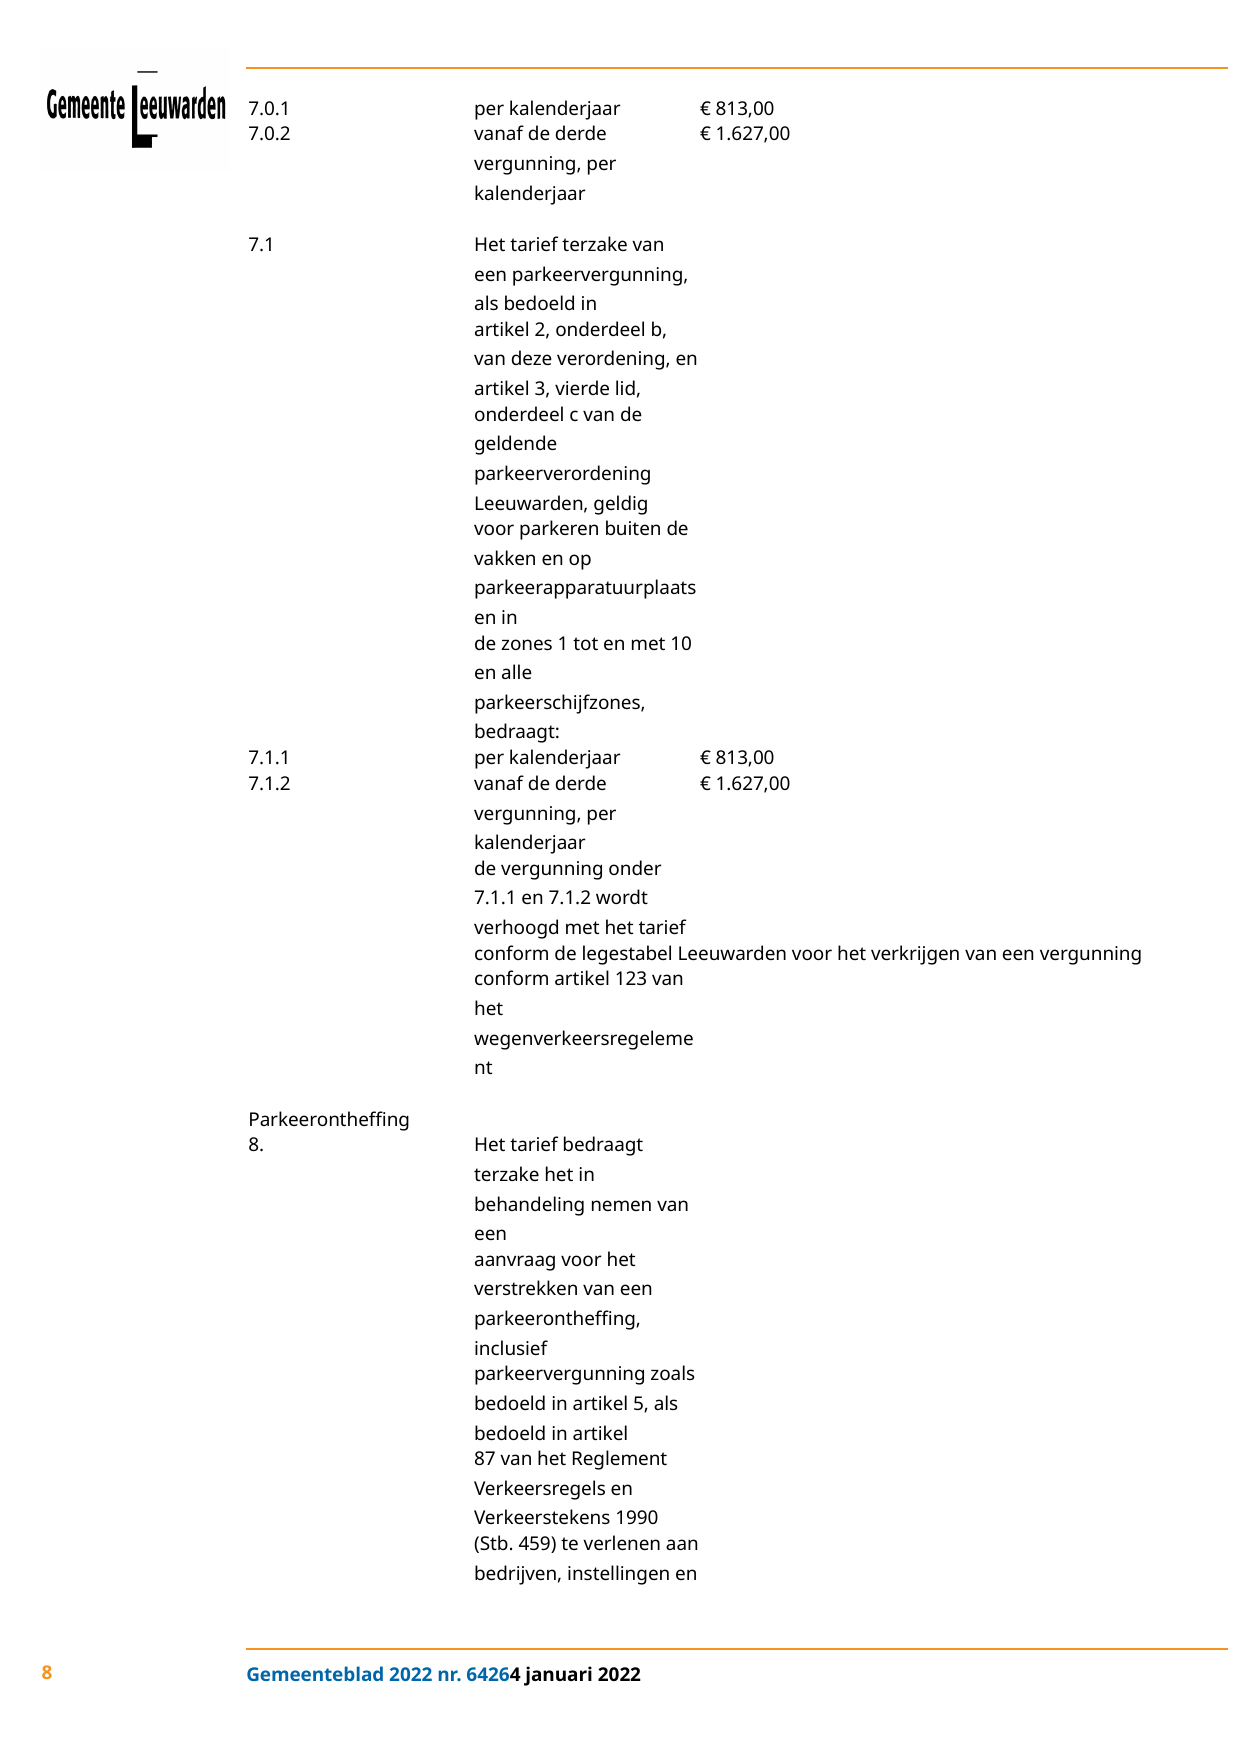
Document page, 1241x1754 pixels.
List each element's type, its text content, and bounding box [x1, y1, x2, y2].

table_cell [248, 1246, 474, 1361]
table_cell Parkeerontheffing [248, 1106, 700, 1132]
table_cell voor parkeren buiten de vakken en op parkeerapparatuurplaatsen in [474, 515, 700, 630]
table_cell de zones 1 tot en met 10 en alle parkeerschijfzones, bedraagt: [474, 630, 700, 744]
table_cell conform de legestabel Leeuwarden voor het verkrijgen van een vergunning [474, 940, 1152, 966]
table_cell de vergunning onder 7.1.1 en 7.1.2 wordt verhoogd met het tarief [474, 855, 700, 940]
table_cell artikel 2, onderdeel b, van deze verordening, en artikel 3, vierde lid, [474, 316, 700, 401]
table_cell € 813,00 [700, 744, 926, 770]
table_cell per kalenderjaar [474, 744, 700, 770]
table_cell [248, 630, 474, 744]
table_cell [700, 205, 926, 231]
table_cell [700, 1080, 926, 1106]
table_cell [474, 1080, 700, 1106]
table_cell [700, 1361, 926, 1445]
table_cell 7.0.1 [248, 95, 474, 121]
table_cell 87 van het Reglement Verkeersregels en Verkeerstekens 1990 [474, 1445, 700, 1530]
picture [41, 47, 231, 172]
table_cell [700, 316, 926, 401]
table_cell [700, 855, 926, 940]
table_cell [700, 966, 926, 1080]
table_cell onderdeel c van de geldende parkeerverordening Leeuwarden, geldig [474, 401, 700, 515]
table_cell [248, 316, 474, 401]
table_cell Het tarief bedraagt terzake het in behandeling nemen van een [474, 1132, 700, 1246]
table_cell aanvraag voor het verstrekken van een parkeerontheffing, inclusief [474, 1246, 700, 1361]
table_cell [700, 231, 926, 316]
table_cell vanaf de derde vergunning, per kalenderjaar [474, 121, 700, 205]
table_cell € 1.627,00 [700, 770, 926, 855]
table_cell € 1.627,00 [700, 121, 926, 205]
table_cell [248, 855, 474, 940]
table_cell [700, 1530, 926, 1586]
table_cell per kalenderjaar [474, 95, 700, 121]
table_cell [700, 401, 926, 515]
table_cell [248, 940, 474, 966]
table_cell [700, 1132, 926, 1246]
table_cell [248, 515, 474, 630]
table_cell conform artikel 123 van het wegenverkeersregelement [474, 966, 700, 1080]
table_cell [248, 1530, 474, 1586]
table_cell parkeervergunning zoals bedoeld in artikel 5, als bedoeld in artikel [474, 1361, 700, 1445]
table_cell (Stb. 459) te verlenen aan bedrijven, instellingen en [474, 1530, 700, 1586]
table_cell [700, 1445, 926, 1530]
table_cell [248, 1445, 474, 1530]
table_cell Het tarief terzake van een parkeervergunning, als bedoeld in [474, 231, 700, 316]
table_cell [248, 1080, 474, 1106]
table_cell 7.0.2 [248, 121, 474, 205]
table_cell vanaf de derde vergunning, per kalenderjaar [474, 770, 700, 855]
table_cell 8. [248, 1132, 474, 1246]
table_cell [474, 205, 700, 231]
table_cell € 813,00 [700, 95, 926, 121]
table_cell [700, 630, 926, 744]
table_cell [248, 966, 474, 1080]
table_cell 7.1 [248, 231, 474, 316]
table_cell [700, 1246, 926, 1361]
table_cell 7.1.1 [248, 744, 474, 770]
table_cell 7.1.2 [248, 770, 474, 855]
table_cell [248, 1361, 474, 1445]
table_cell [700, 515, 926, 630]
table_cell [248, 401, 474, 515]
table_cell [700, 1106, 926, 1132]
table_cell [248, 205, 474, 231]
